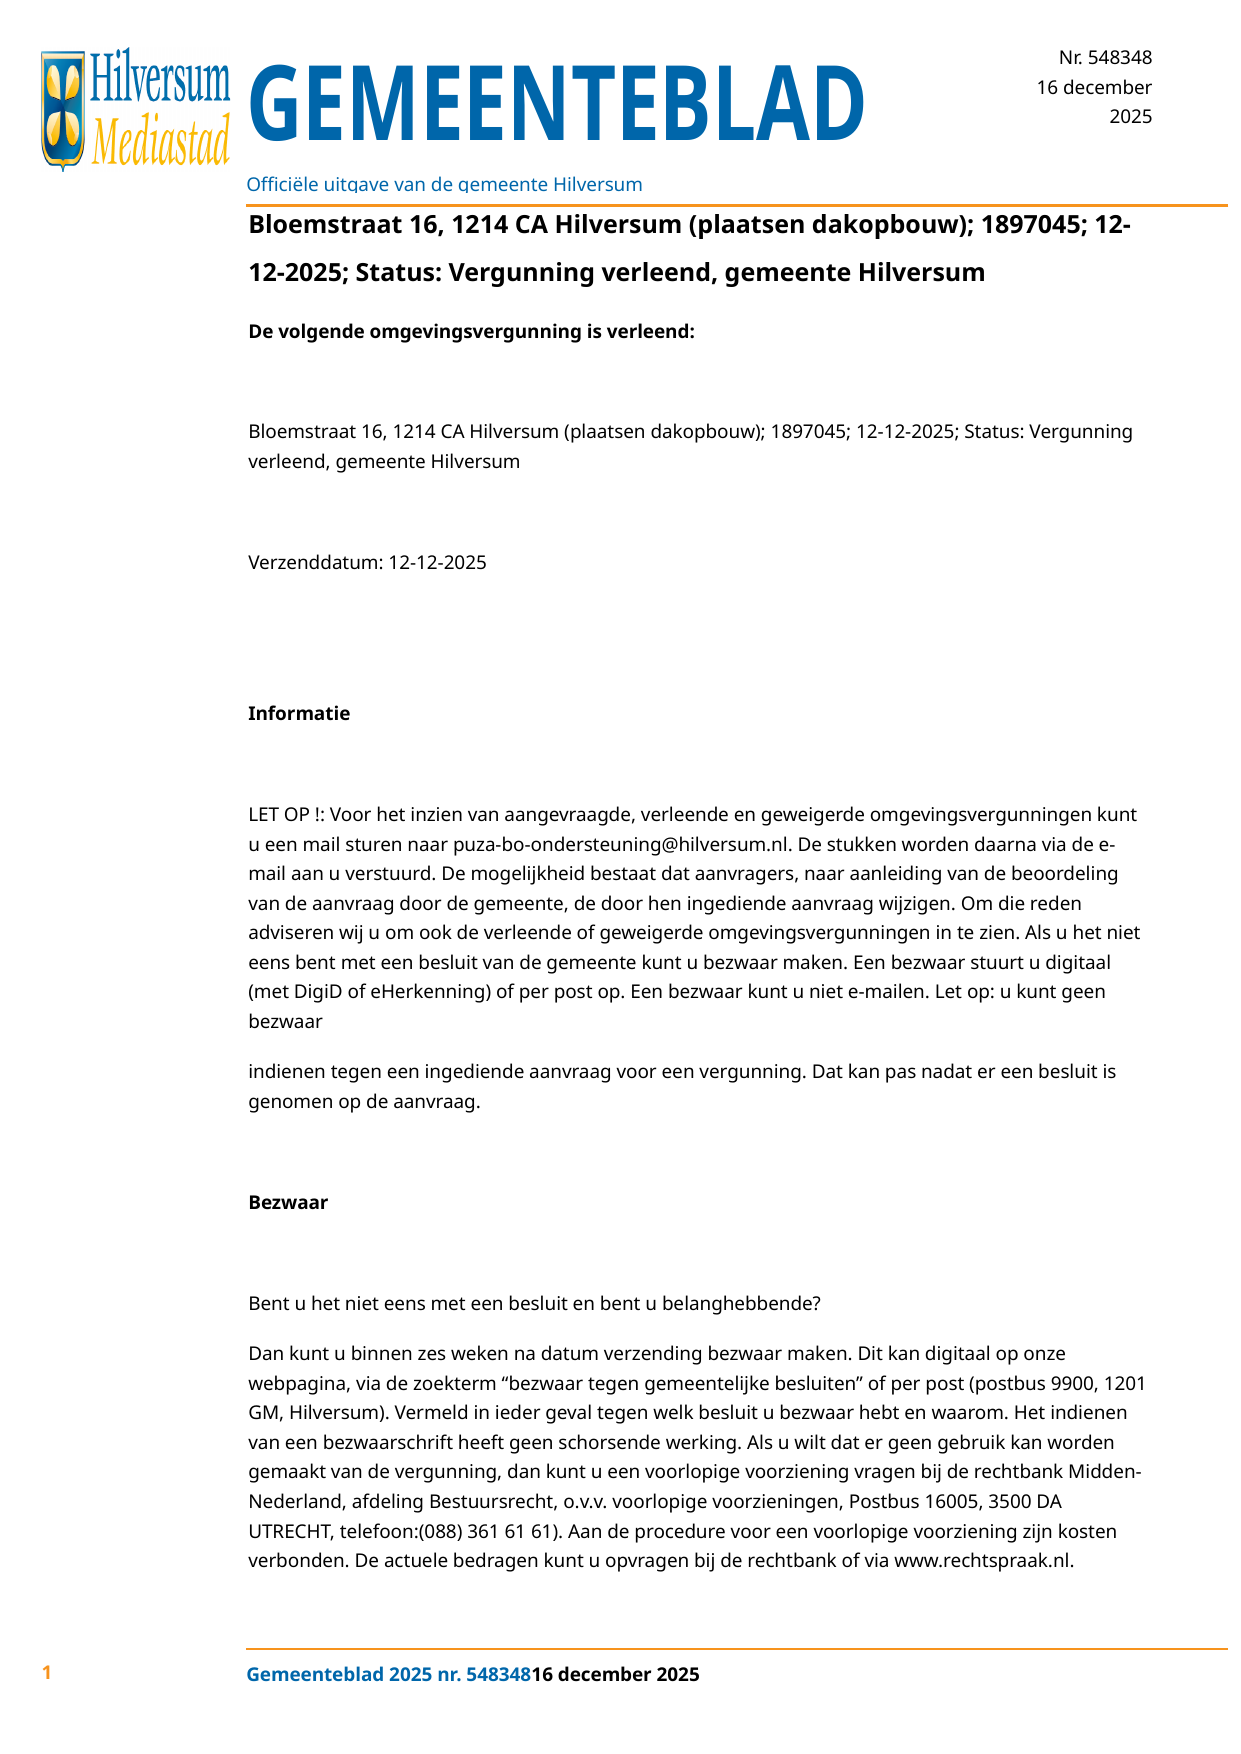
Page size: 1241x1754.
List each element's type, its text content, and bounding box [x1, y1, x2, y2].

text De volgende omgevingsvergunning is verleend: [248, 318, 1152, 344]
text Verzenddatum: 12-12-2025 [248, 549, 1152, 575]
text LET OP !: Voor het inzien van aangevraagde, verleende en geweigerde omgevingsvergunningen kunt u een mail sturen naar puza-bo-ondersteuning@hilversum.nl. De stukken worden daarna via de e-mail aan u verstuurd. De mogelijkheid bestaat dat aanvragers, naar aanleiding van de beoordeling van de aanvraag door de gemeente, de door hen ingediende aanvraag wijzigen. Om die reden adviseren wij u om ook de verleende of geweigerde omgevingsvergunningen in te zien. Als u het niet eens bent met een besluit van de gemeente kunt u bezwaar maken. Een bezwaar stuurt u digitaal (met DigiD of eHerkenning) of per post op. Een bezwaar kunt u niet e-mailen. Let op: u kunt geen bezwaar [248, 801, 1152, 1034]
picture [41, 47, 231, 172]
text Bezwaar [248, 1189, 1152, 1215]
text Bloemstraat 16, 1214 CA Hilversum (plaatsen dakopbouw); 1897045; 12-12-2025; Status: Vergunning verleend, gemeente Hilversum [248, 207, 1152, 288]
text Bent u het niet eens met een besluit en bent u belanghebbende? [248, 1290, 1152, 1316]
text Dan kunt u binnen zes weken na datum verzending bezwaar maken. Dit kan digitaal op onze webpagina, via de zoekterm “bezwaar tegen gemeentelijke besluiten” of per post (postbus 9900, 1201 GM, Hilversum). Vermeld in ieder geval tegen welk besluit u bezwaar hebt en waarom. Het indienen van een bezwaarschrift heeft geen schorsende werking. Als u wilt dat er geen gebruik kan worden gemaakt van de vergunning, dan kunt u een voorlopige voorziening vragen bij de rechtbank Midden-Nederland, afdeling Bestuursrecht, o.v.v. voorlopige voorzieningen, Postbus 16005, 3500 DA UTRECHT, telefoon:(088) 361 61 61). Aan de procedure voor een voorlopige voorziening zijn kosten verbonden. De actuele bedragen kunt u opvragen bij de rechtbank of via www.rechtspraak.nl. [248, 1340, 1152, 1573]
text Bloemstraat 16, 1214 CA Hilversum (plaatsen dakopbouw); 1897045; 12-12-2025; Status: Vergunning verleend, gemeente Hilversum [248, 419, 1152, 474]
text Informatie [248, 700, 1152, 726]
text indienen tegen een ingediende aanvraag voor een vergunning. Dat kan pas nadat er een besluit is genomen op de aanvraag. [248, 1059, 1152, 1114]
